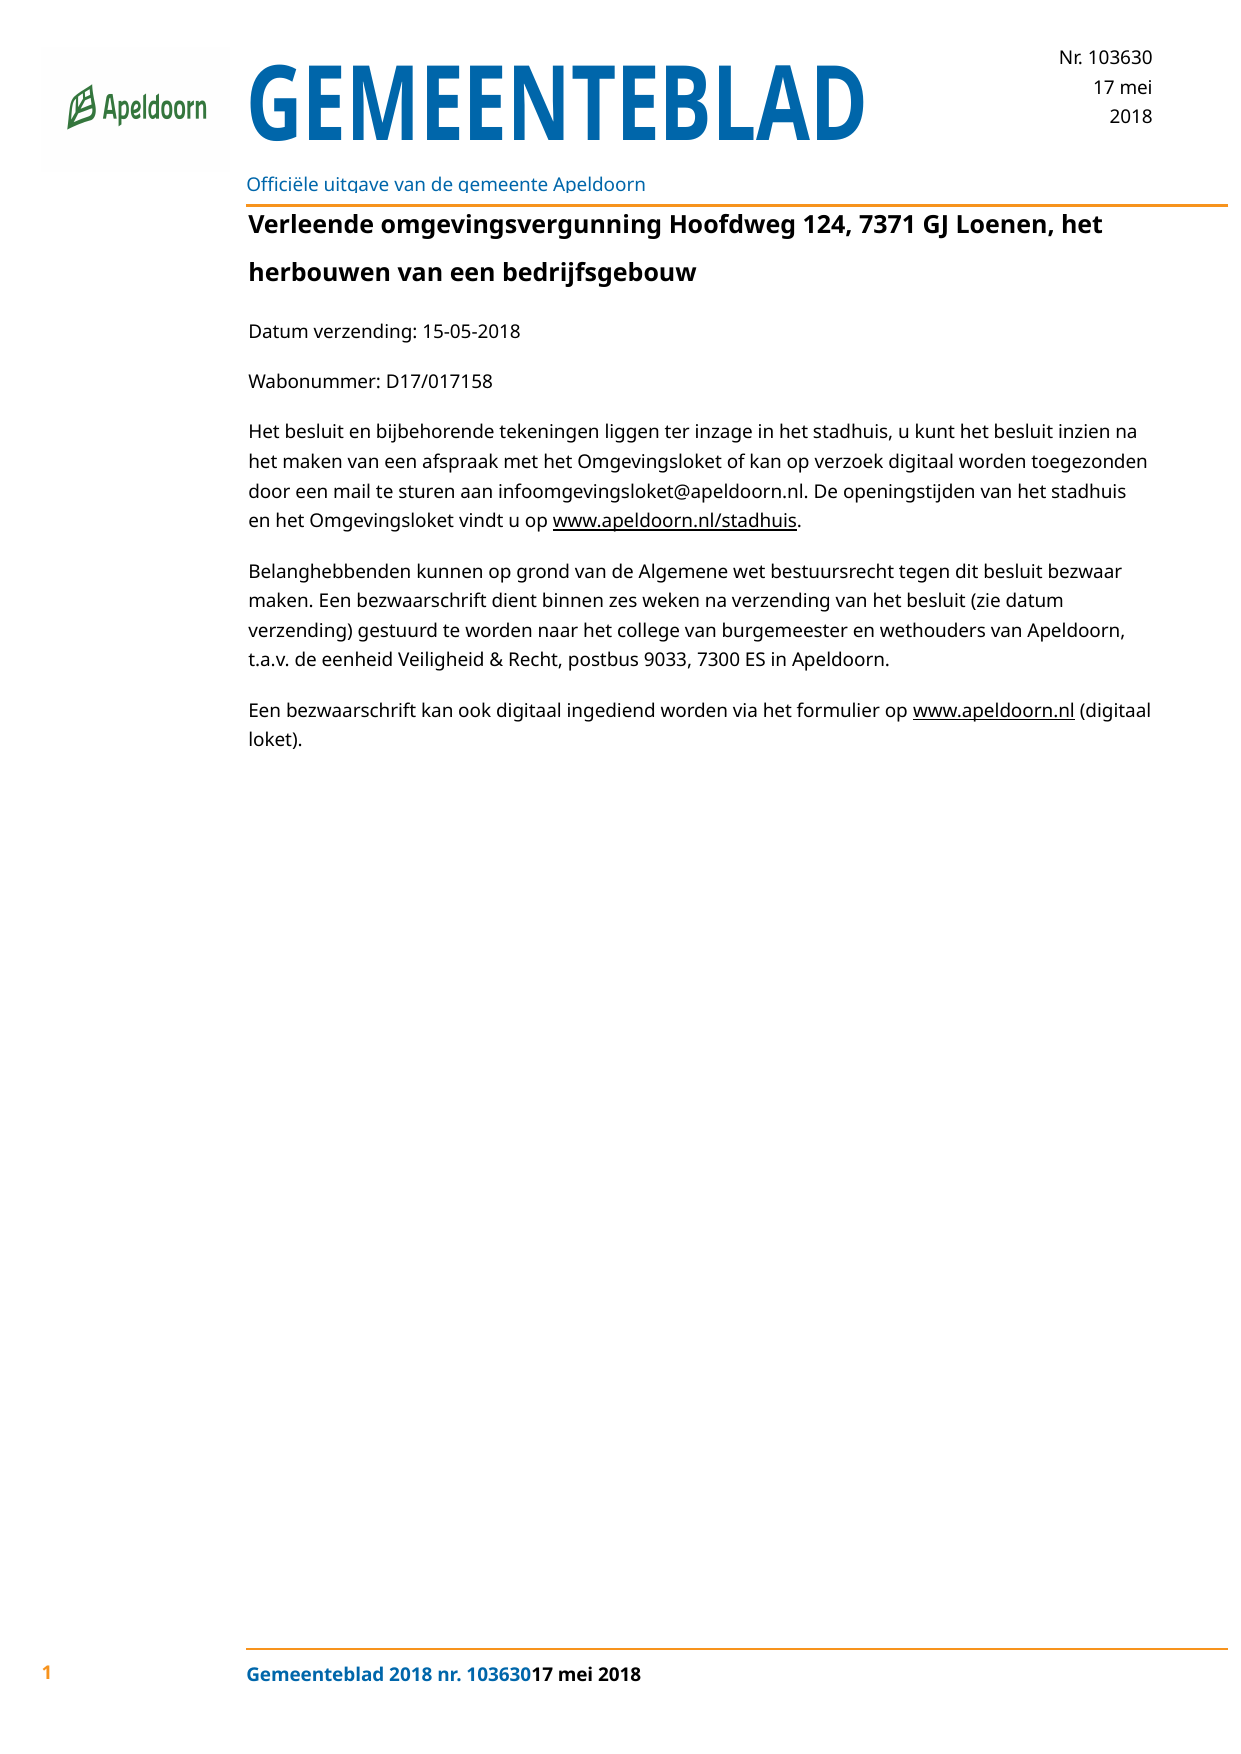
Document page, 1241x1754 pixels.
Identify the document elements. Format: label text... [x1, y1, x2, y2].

text Verleende omgevingsvergunning Hoofdweg 124, 7371 GJ Loenen, het herbouwen van een bedrijfsgebouw [248, 207, 1152, 288]
text Belanghebbenden kunnen op grond van de Algemene wet bestuursrecht tegen dit besluit bezwaar maken. Een bezwaarschrift dient binnen zes weken na verzending van het besluit (zie datum verzending) gestuurd te worden naar het college van burgemeester en wethouders van Apeldoorn, t.a.v. de eenheid Veiligheid & Recht, postbus 9033, 7300 ES in Apeldoorn. [248, 558, 1152, 672]
text Een bezwaarschrift kan ook digitaal ingediend worden via het formulier op www.apeldoorn.nl (digitaal loket). [248, 697, 1152, 752]
text Wabonummer: D17/017158 [248, 368, 1152, 394]
text Het besluit en bijbehorende tekeningen liggen ter inzage in het stadhuis, u kunt het besluit inzien na het maken van een afspraak met het Omgevingsloket of kan op verzoek digitaal worden toegezonden door een mail te sturen aan infoomgevingsloket@apeldoorn.nl. De openingstijden van het stadhuis en het Omgevingsloket vindt u op www.apeldoorn.nl/stadhuis. [248, 419, 1152, 533]
picture [41, 47, 231, 172]
text Datum verzending: 15-05-2018 [248, 318, 1152, 344]
